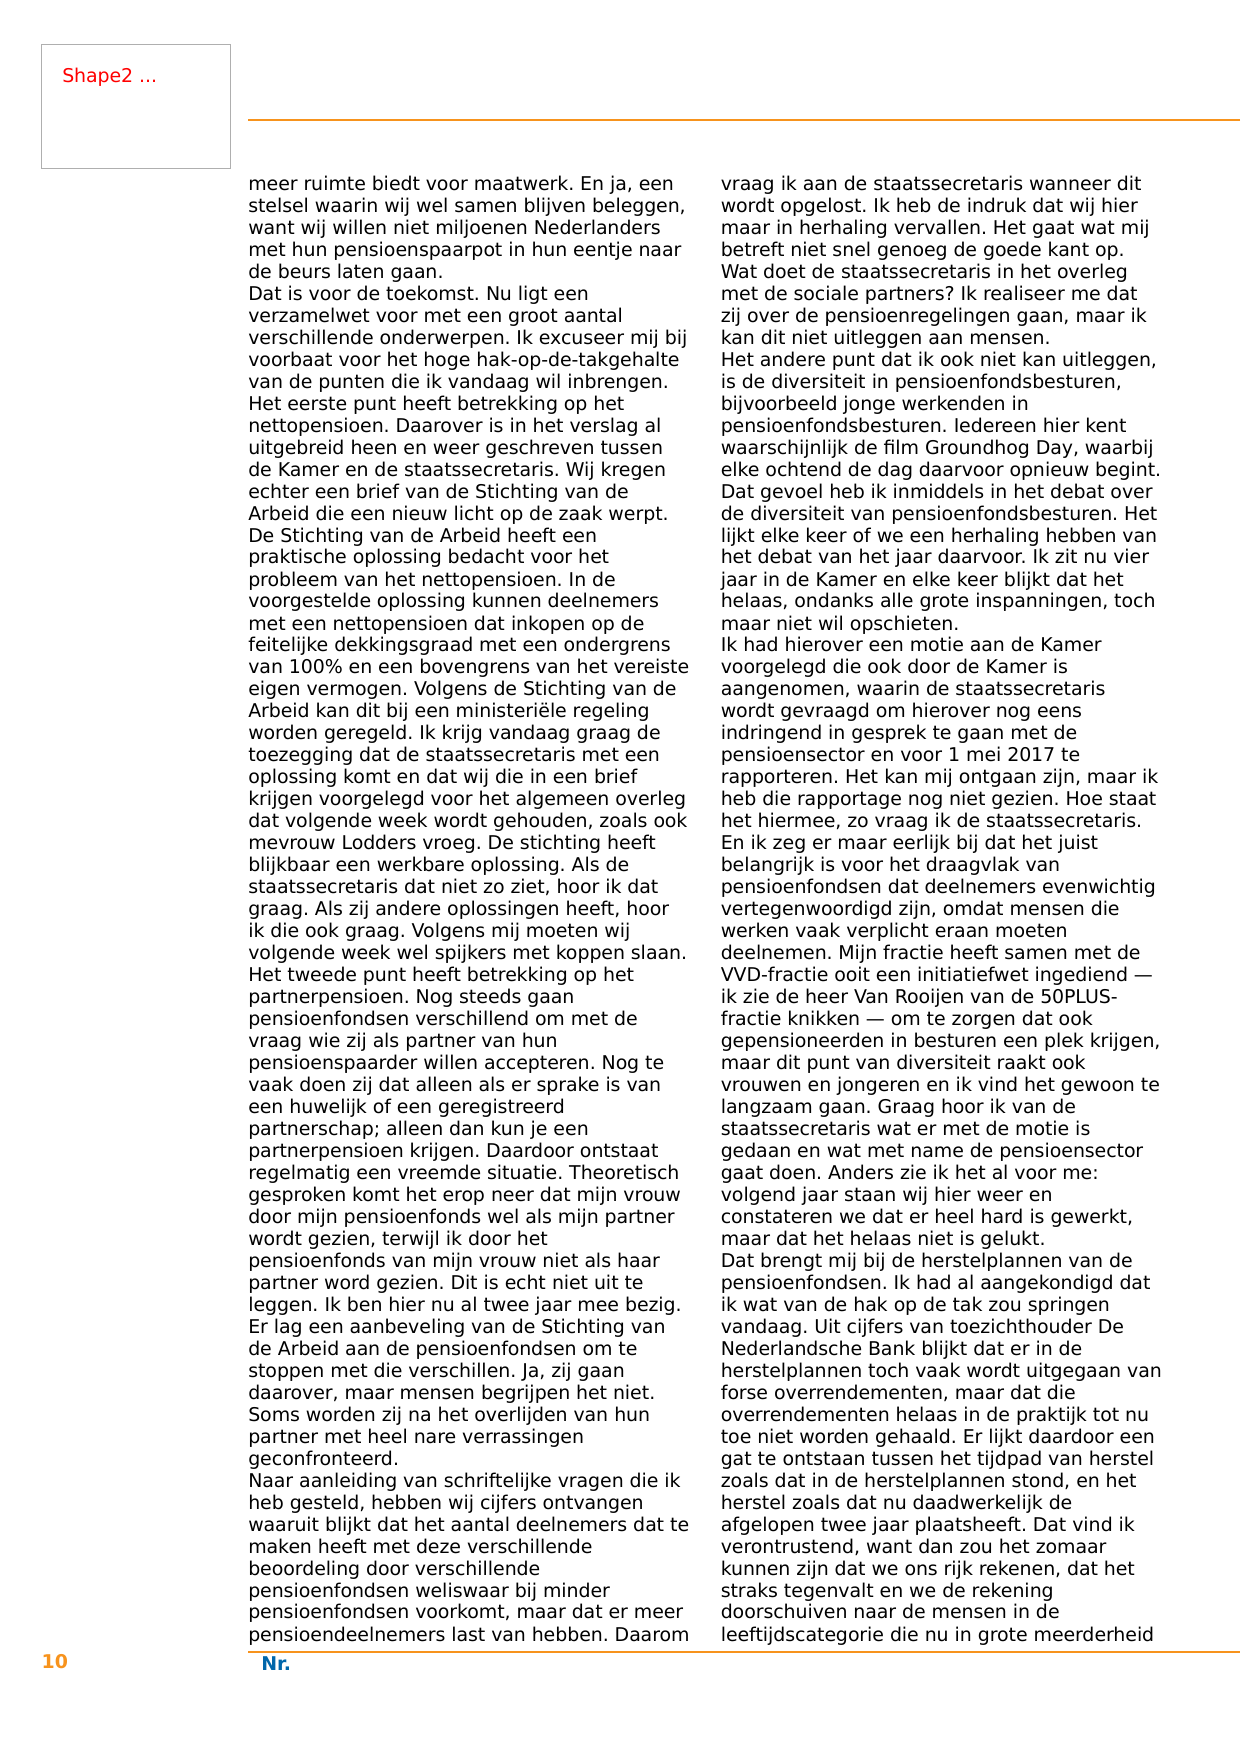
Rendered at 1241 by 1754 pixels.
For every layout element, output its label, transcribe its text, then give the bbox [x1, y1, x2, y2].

text Naar aanleiding van schriftelijke vragen die ik heb gesteld, hebben wij cijfers ontvangen waaruit blijkt dat het aantal deelnemers dat te maken heeft met deze verschillende beoordeling door verschillende pensioenfondsen weliswaar bij minder pensioenfondsen voorkomt, maar dat er meer pensioendeelnemers last van hebben. Daarom [248, 1469, 691, 1645]
text Ik had hierover een motie aan de Kamer voorgelegd die ook door de Kamer is aangenomen, waarin de staatssecretaris wordt gevraagd om hierover nog eens indringend in gesprek te gaan met de pensioensector en voor 1 mei 2017 te rapporteren. Het kan mij ontgaan zijn, maar ik heb die rapportage nog niet gezien. Hoe staat het hiermee, zo vraag ik de staatssecretaris. En ik zeg er maar eerlijk bij dat het juist belangrijk is voor het draagvlak van pensioenfondsen dat deelnemers evenwichtig vertegenwoordigd zijn, omdat mensen die werken vaak verplicht eraan moeten deelnemen. Mijn fractie heeft samen met de VVD-fractie ooit een initiatiefwet ingediend — ik zie de heer Van Rooijen van de 50PLUS-fractie knikken — om te zorgen dat ook gepensioneerden in besturen een plek krijgen, maar dit punt van diversiteit raakt ook vrouwen en jongeren en ik vind het gewoon te langzaam gaan. Graag hoor ik van de staatssecretaris wat er met de motie is gedaan en wat met name de pensioensector gaat doen. Anders zie ik het al voor me: volgend jaar staan wij hier weer en constateren we dat er heel hard is gewerkt, maar dat het helaas niet is gelukt. [721, 634, 1163, 1250]
text meer ruimte biedt voor maatwerk. En ja, een stelsel waarin wij wel samen blijven beleggen, want wij willen niet miljoenen Nederlanders met hun pensioenspaarpot in hun eentje naar de beurs laten gaan. [248, 173, 691, 283]
text Het tweede punt heeft betrekking op het partnerpensioen. Nog steeds gaan pensioenfondsen verschillend om met de vraag wie zij als partner van hun pensioenspaarder willen accepteren. Nog te vaak doen zij dat alleen als er sprake is van een huwelijk of een geregistreerd partnerschap; alleen dan kun je een partnerpensioen krijgen. Daardoor ontstaat regelmatig een vreemde situatie. Theoretisch gesproken komt het erop neer dat mijn vrouw door mijn pensioenfonds wel als mijn partner wordt gezien, terwijl ik door het pensioenfonds van mijn vrouw niet als haar partner word gezien. Dit is echt niet uit te leggen. Ik ben hier nu al twee jaar mee bezig. Er lag een aanbeveling van de Stichting van de Arbeid aan de pensioenfondsen om te stoppen met die verschillen. Ja, zij gaan daarover, maar mensen begrijpen het niet. Soms worden zij na het overlijden van hun partner met heel nare verrassingen geconfronteerd. [248, 964, 691, 1469]
text Dat brengt mij bij de herstelplannen van de pensioenfondsen. Ik had al aangekondigd dat ik wat van de hak op de tak zou springen vandaag. Uit cijfers van toezichthouder De Nederlandsche Bank blijkt dat er in de herstelplannen toch vaak wordt uitgegaan van forse overrendementen, maar dat die overrendementen helaas in de praktijk tot nu toe niet worden gehaald. Er lijkt daardoor een gat te ontstaan tussen het tijdpad van herstel zoals dat in de herstelplannen stond, en het herstel zoals dat nu daadwerkelijk de afgelopen twee jaar plaatsheeft. Dat vind ik verontrustend, want dan zou het zomaar kunnen zijn dat we ons rijk rekenen, dat het straks tegenvalt en we de rekening doorschuiven naar de mensen in de leeftijdscategorie die nu in grote meerderheid [721, 1250, 1163, 1645]
text Het eerste punt heeft betrekking op het nettopensioen. Daarover is in het verslag al uitgebreid heen en weer geschreven tussen de Kamer en de staatssecretaris. Wij kregen echter een brief van de Stichting van de Arbeid die een nieuw licht op de zaak werpt. De Stichting van de Arbeid heeft een praktische oplossing bedacht voor het probleem van het nettopensioen. In de voorgestelde oplossing kunnen deelnemers met een nettopensioen dat inkopen op de feitelijke dekkingsgraad met een ondergrens van 100% en een bovengrens van het vereiste eigen vermogen. Volgens de Stichting van de Arbeid kan dit bij een ministeriële regeling worden geregeld. Ik krijg vandaag graag de toezegging dat de staatssecretaris met een oplossing komt en dat wij die in een brief krijgen voorgelegd voor het algemeen overleg dat volgende week wordt gehouden, zoals ook mevrouw Lodders vroeg. De stichting heeft blijkbaar een werkbare oplossing. Als de staatssecretaris dat niet zo ziet, hoor ik dat graag. Als zij andere oplossingen heeft, hoor ik die ook graag. Volgens mij moeten wij volgende week wel spijkers met koppen slaan. [248, 393, 691, 964]
text Dat is voor de toekomst. Nu ligt een verzamelwet voor met een groot aantal verschillende onderwerpen. Ik excuseer mij bij voorbaat voor het hoge hak-op-de-takgehalte van de punten die ik vandaag wil inbrengen. [248, 283, 691, 393]
text Het andere punt dat ik ook niet kan uitleggen, is de diversiteit in pensioenfondsbesturen, bijvoorbeeld jonge werkenden in pensioenfondsbesturen. Iedereen hier kent waarschijnlijk de film Groundhog Day, waarbij elke ochtend de dag daarvoor opnieuw begint. Dat gevoel heb ik inmiddels in het debat over de diversiteit van pensioenfondsbesturen. Het lijkt elke keer of we een herhaling hebben van het debat van het jaar daarvoor. Ik zit nu vier jaar in de Kamer en elke keer blijkt dat het helaas, ondanks alle grote inspanningen, toch maar niet wil opschieten. [721, 349, 1163, 634]
text vraag ik aan de staatssecretaris wanneer dit wordt opgelost. Ik heb de indruk dat wij hier maar in herhaling vervallen. Het gaat wat mij betreft niet snel genoeg de goede kant op. Wat doet de staatssecretaris in het overleg met de sociale partners? Ik realiseer me dat zij over de pensioenregelingen gaan, maar ik kan dit niet uitleggen aan mensen. [721, 173, 1163, 349]
